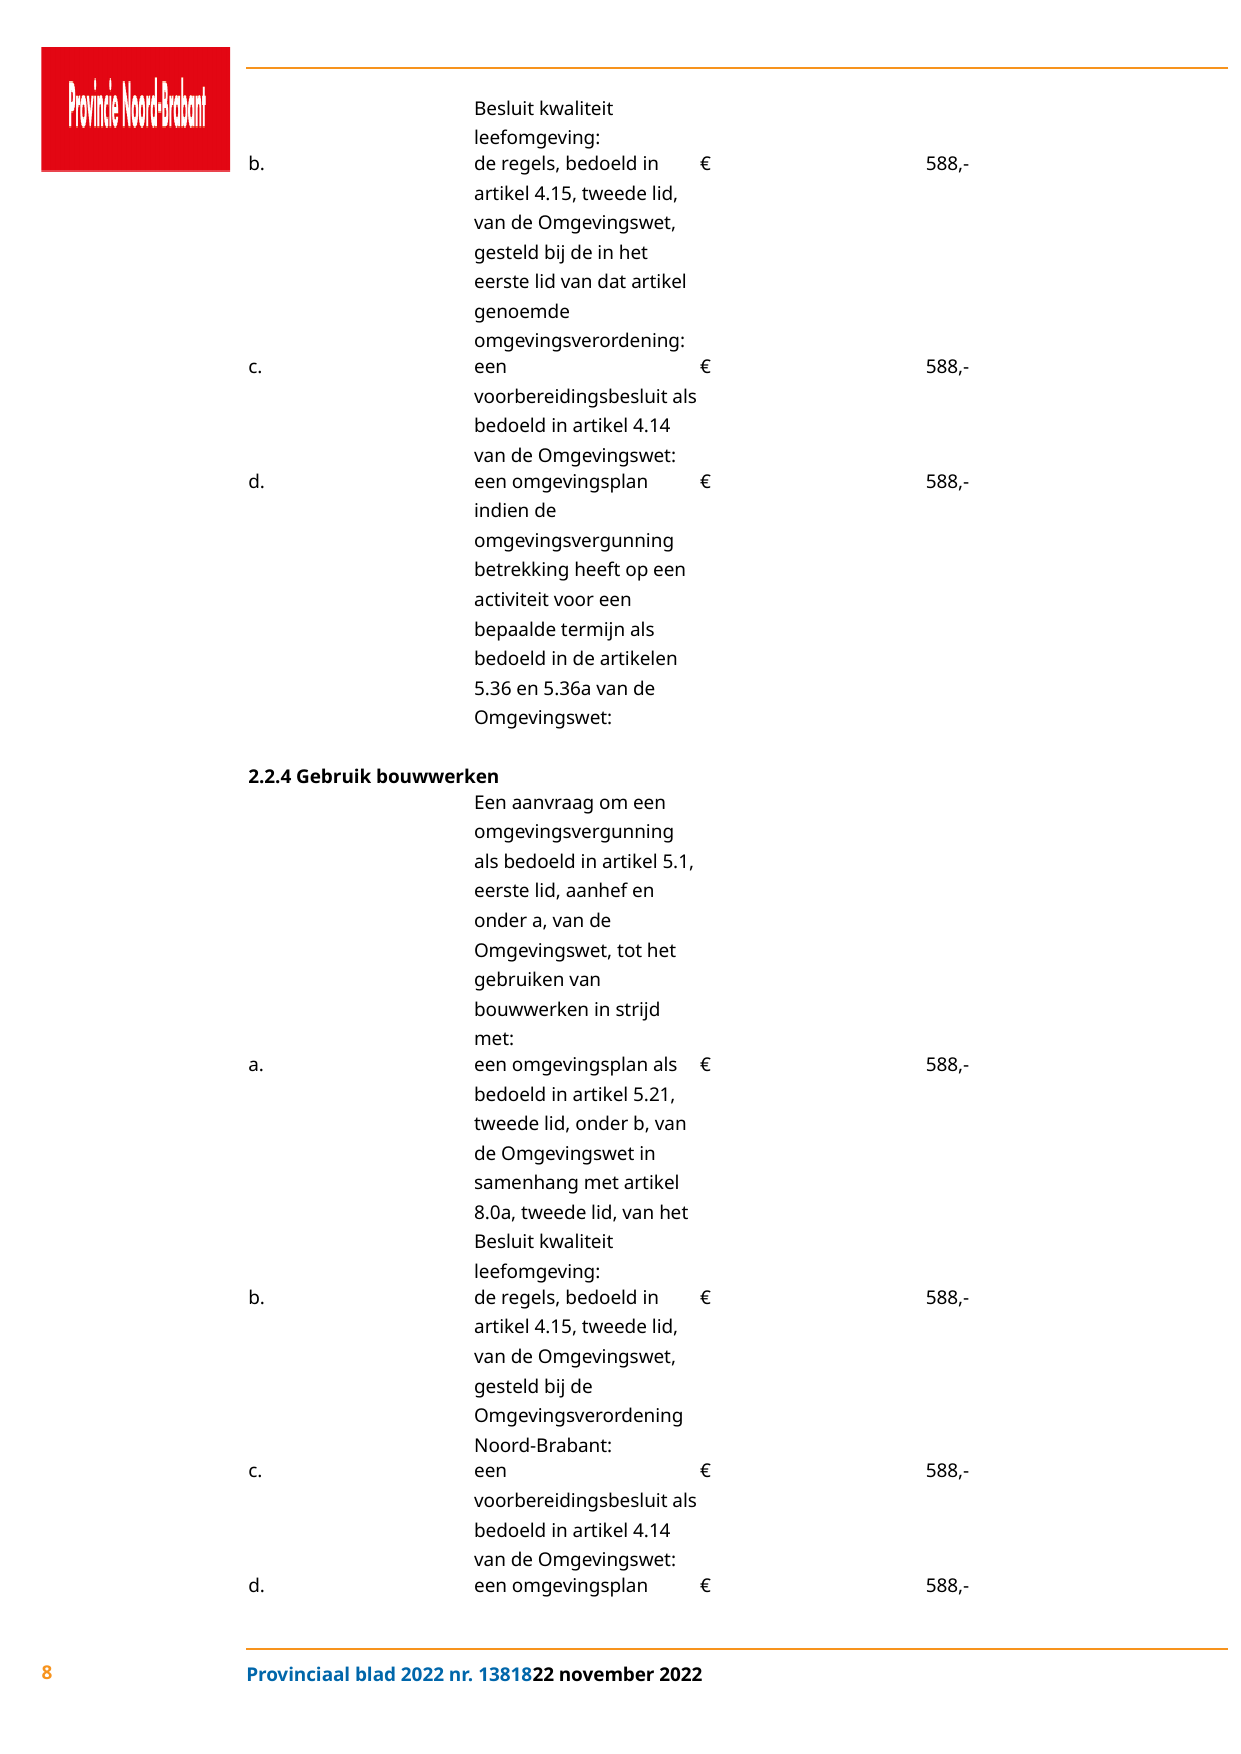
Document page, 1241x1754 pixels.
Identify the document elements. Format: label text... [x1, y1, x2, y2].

table_cell 588,- [926, 1284, 1152, 1458]
table_cell a. [248, 1051, 474, 1284]
table_cell b. [248, 1284, 474, 1458]
table_cell 588,- [926, 468, 1152, 730]
table_cell c. [248, 1458, 474, 1572]
table_cell c. [248, 353, 474, 468]
picture [41, 47, 231, 172]
table_header 2.2.4 Gebruik bouwwerken [248, 763, 1152, 789]
table_cell [926, 789, 1152, 1051]
table_cell € [700, 468, 926, 730]
table_cell 588,- [926, 1572, 1152, 1598]
table_cell [926, 95, 1152, 150]
table_cell een omgevingsplan indien de omgevingsvergunning betrekking heeft op een activiteit voor een bepaalde termijn als bedoeld in de artikelen 5.36 en 5.36a van de Omgevingswet: [474, 468, 700, 730]
table_cell een voorbereidingsbesluit als bedoeld in artikel 4.14 van de Omgevingswet: [474, 353, 700, 468]
table_cell Besluit kwaliteit leefomgeving: [474, 95, 700, 150]
table_cell € [700, 353, 926, 468]
table_cell d. [248, 1572, 474, 1598]
table_cell d. [248, 468, 474, 730]
table_cell € [700, 1051, 926, 1284]
table_cell € [700, 1572, 926, 1598]
table_cell de regels, bedoeld in artikel 4.15, tweede lid, van de Omgevingswet, gesteld bij de Omgevingsverordening Noord-Brabant: [474, 1284, 700, 1458]
table_cell [248, 789, 474, 1051]
table_cell 588,- [926, 1051, 1152, 1284]
table_cell een voorbereidingsbesluit als bedoeld in artikel 4.14 van de Omgevingswet: [474, 1458, 700, 1572]
table_cell de regels, bedoeld in artikel 4.15, tweede lid, van de Omgevingswet, gesteld bij de in het eerste lid van dat artikel genoemde omgevingsverordening: [474, 150, 700, 353]
table_cell [700, 789, 926, 1051]
table_cell 588,- [926, 150, 1152, 353]
table_cell [700, 95, 926, 150]
table_cell Een aanvraag om een omgevingsvergunning als bedoeld in artikel 5.1, eerste lid, aanhef en onder a, van de Omgevingswet, tot het gebruiken van bouwwerken in strijd met: [474, 789, 700, 1051]
table_cell 588,- [926, 353, 1152, 468]
table_cell 588,- [926, 1458, 1152, 1572]
table_cell € [700, 1458, 926, 1572]
table_cell een omgevingsplan [474, 1572, 700, 1598]
table_cell een omgevingsplan als bedoeld in artikel 5.21, tweede lid, onder b, van de Omgevingswet in samenhang met artikel 8.0a, tweede lid, van het Besluit kwaliteit leefomgeving: [474, 1051, 700, 1284]
table_cell [248, 95, 474, 150]
table_cell € [700, 1284, 926, 1458]
table_cell b. [248, 150, 474, 353]
table_cell € [700, 150, 926, 353]
